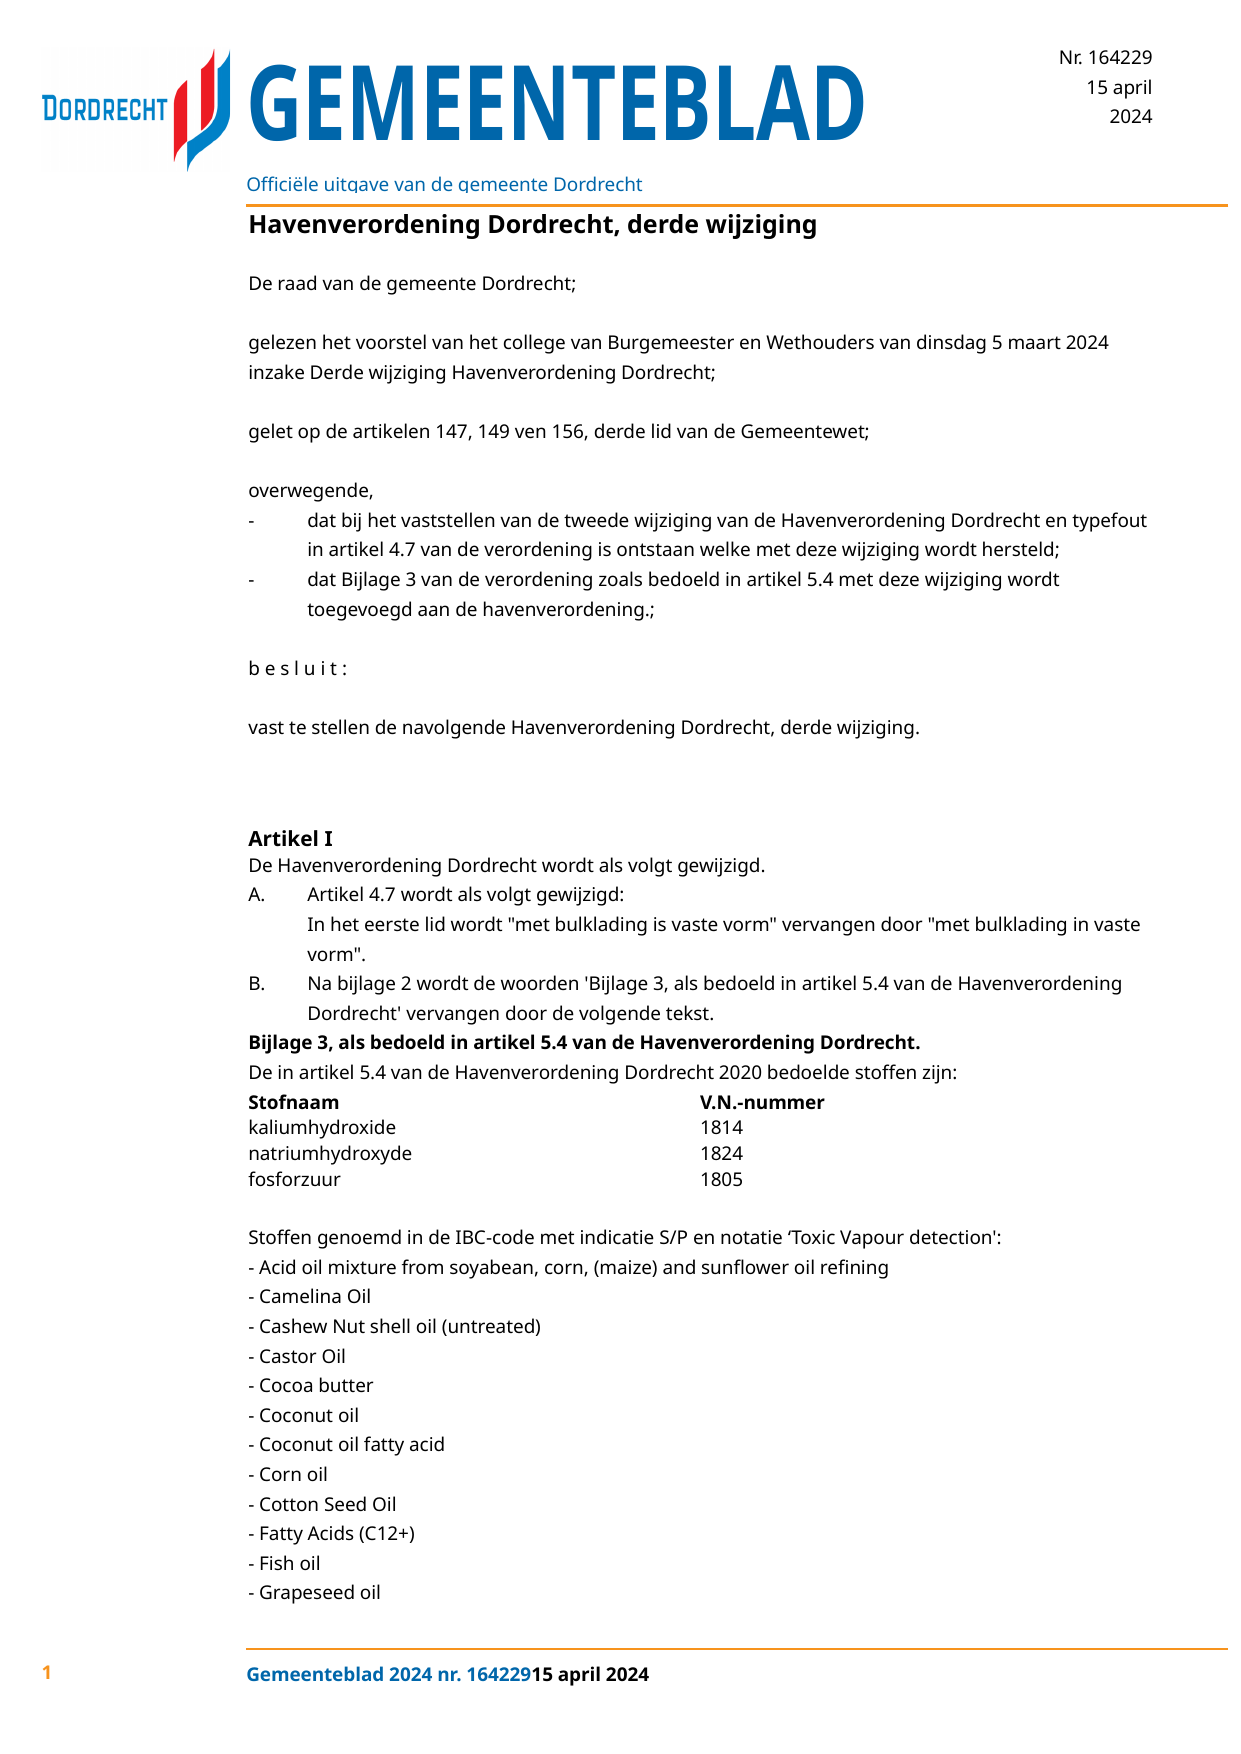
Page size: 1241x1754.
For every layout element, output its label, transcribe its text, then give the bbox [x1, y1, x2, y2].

text Artikel I [248, 824, 1152, 852]
text - Fish oil [248, 1550, 1152, 1576]
table_cell 1824 [700, 1140, 1152, 1166]
table_header Stofnaam [248, 1089, 700, 1114]
text gelezen het voorstel van het college van Burgemeester en Wethouders van dinsdag 5 maart 2024 inzake Derde wijziging Havenverordening Dordrecht; [248, 329, 1152, 385]
text - Coconut oil fatty acid [248, 1432, 1152, 1457]
text - Coconut oil [248, 1402, 1152, 1428]
table_cell natriumhydroxyde [248, 1140, 700, 1166]
text - Acid oil mixture from soyabean, corn, (maize) and sunflower oil refining [248, 1254, 1152, 1280]
text - Castor Oil [248, 1343, 1152, 1369]
text De in artikel 5.4 van de Havenverordening Dordrecht 2020 bedoelde stoffen zijn: [248, 1059, 1152, 1085]
table_cell 1814 [700, 1115, 1152, 1140]
text Stoffen genoemd in de IBC-code met indicatie S/P en notatie ‘Toxic Vapour detection': [248, 1224, 1152, 1250]
list Na bijlage 2 wordt de woorden 'Bijlage 3, als bedoeld in artikel 5.4 van de Havenverordening Dordrecht' vervangen door de volgende tekst. [248, 970, 1152, 1026]
list In het eerste lid wordt "met bulklading is vaste vorm" vervangen door "met bulklading in vaste vorm". [248, 911, 1152, 967]
text De Havenverordening Dordrecht wordt als volgt gewijzigd. [248, 852, 1152, 878]
text - Corn oil [248, 1461, 1152, 1487]
table_cell kaliumhydroxide [248, 1115, 700, 1140]
picture [41, 47, 231, 172]
text - Cocoa butter [248, 1372, 1152, 1398]
text gelet op de artikelen 147, 149 ven 156, derde lid van de Gemeentewet; [248, 418, 1152, 444]
text - Cotton Seed Oil [248, 1491, 1152, 1517]
list dat bij het vaststellen van de tweede wijziging van de Havenverordening Dordrecht en typefout in artikel 4.7 van de verordening is ontstaan welke met deze wijziging wordt hersteld; [248, 507, 1152, 562]
list Artikel 4.7 wordt als volgt gewijzigd: [248, 882, 1152, 907]
text - Cashew Nut shell oil (untreated) [248, 1313, 1152, 1339]
table_cell 1805 [700, 1166, 1152, 1192]
text Havenverordening Dordrecht, derde wijziging [248, 207, 1152, 241]
text - Grapeseed oil [248, 1579, 1152, 1605]
text De raad van de gemeente Dordrecht; [248, 270, 1152, 296]
list dat Bijlage 3 van de verordening zoals bedoeld in artikel 5.4 met deze wijziging wordt toegevoegd aan de havenverordening.; [248, 566, 1152, 621]
table_header V.N.-nummer [700, 1089, 1152, 1114]
text - Camelina Oil [248, 1284, 1152, 1309]
text Bijlage 3, als bedoeld in artikel 5.4 van de Havenverordening Dordrecht. [248, 1029, 1152, 1055]
table_cell fosforzuur [248, 1166, 700, 1192]
text overwegende, [248, 477, 1152, 503]
text vast te stellen de navolgende Havenverordening Dordrecht, derde wijziging. [248, 714, 1152, 740]
text b e s l u i t : [248, 655, 1152, 681]
text - Fatty Acids (C12+) [248, 1520, 1152, 1546]
